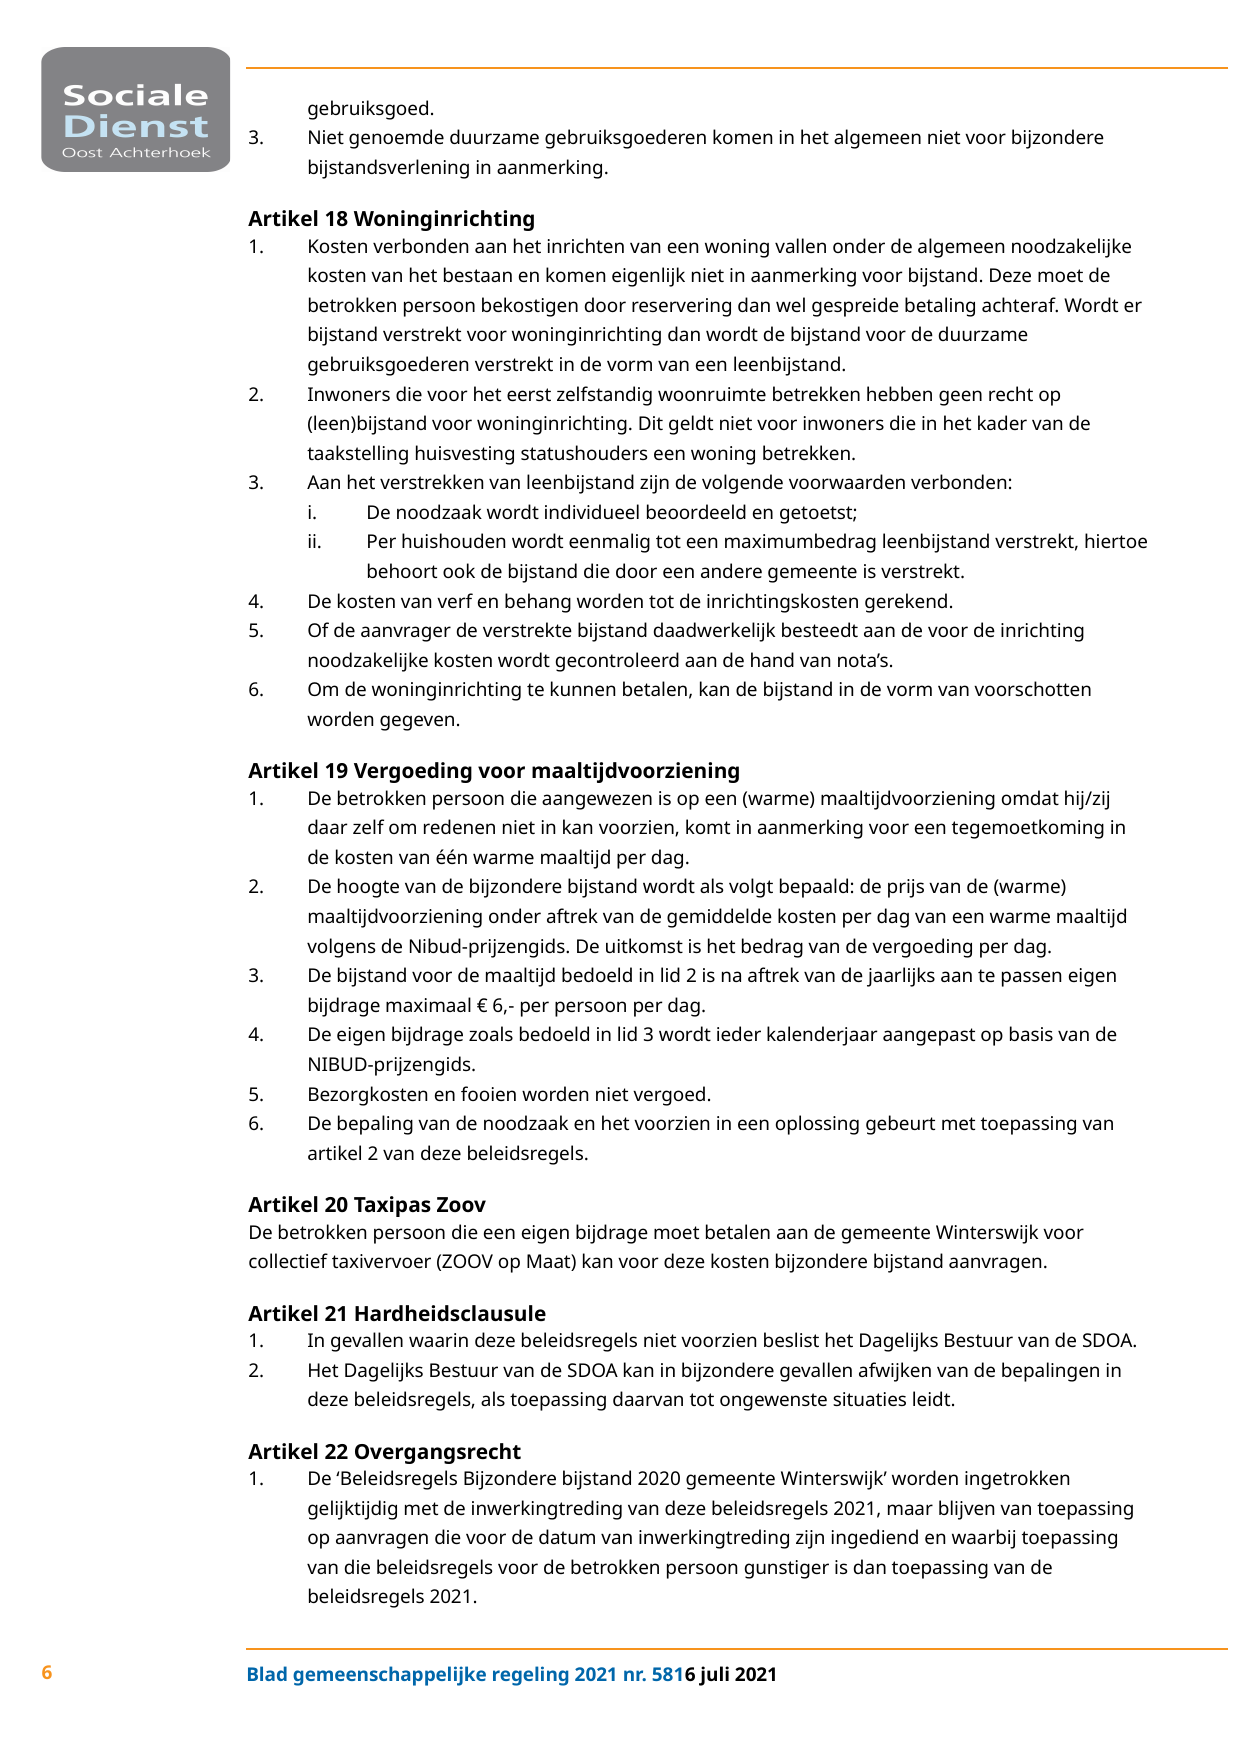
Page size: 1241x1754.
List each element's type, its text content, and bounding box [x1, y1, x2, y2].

list De betrokken persoon die aangewezen is op een (warme) maaltijdvoorziening omdat hij/zij daar zelf om redenen niet in kan voorzien, komt in aanmerking voor een tegemoetkoming in de kosten van één warme maaltijd per dag. [248, 785, 1152, 870]
list De bepaling van de noodzaak en het voorzien in een oplossing gebeurt met toepassing van artikel 2 van deze beleidsregels. [248, 1110, 1152, 1166]
list De bijstand voor de maaltijd bedoeld in lid 2 is na aftrek van de jaarlijks aan te passen eigen bijdrage maximaal € 6,- per persoon per dag. [248, 962, 1152, 1018]
list Aan het verstrekken van leenbijstand zijn de volgende voorwaarden verbonden: [248, 469, 1152, 495]
list Of de aanvrager de verstrekte bijstand daadwerkelijk besteedt aan de voor de inrichting noodzakelijke kosten wordt gecontroleerd aan de hand van nota’s. [248, 617, 1152, 673]
list De eigen bijdrage zoals bedoeld in lid 3 wordt ieder kalenderjaar aangepast op basis van de NIBUD-prijzengids. [248, 1022, 1152, 1077]
list Inwoners die voor het eerst zelfstandig woonruimte betrekken hebben geen recht op (leen)bijstand voor woninginrichting. Dit geldt niet voor inwoners die in het kader van de taakstelling huisvesting statushouders een woning betrekken. [248, 381, 1152, 466]
text Artikel 19 Vergoeding voor maaltijdvoorziening [248, 757, 1152, 785]
list Niet genoemde duurzame gebruiksgoederen komen in het algemeen niet voor bijzondere bijstandsverlening in aanmerking. [248, 124, 1152, 180]
list De noodzaak wordt individueel beoordeeld en getoetst; [307, 499, 1152, 525]
list Bezorgkosten en fooien worden niet vergoed. [248, 1081, 1152, 1107]
list Om de woninginrichting te kunnen betalen, kan de bijstand in de vorm van voorschotten worden gegeven. [248, 677, 1152, 732]
list De hoogte van de bijzondere bijstand wordt als volgt bepaald: de prijs van de (warme) maaltijdvoorziening onder aftrek van de gemiddelde kosten per dag van een warme maaltijd volgens de Nibud-prijzengids. De uitkomst is het bedrag van de vergoeding per dag. [248, 874, 1152, 959]
text De betrokken persoon die een eigen bijdrage moet betalen aan de gemeente Winterswijk voor collectief taxivervoer (ZOOV op Maat) kan voor deze kosten bijzondere bijstand aanvragen. [248, 1219, 1152, 1274]
list Het Dagelijks Bestuur van de SDOA kan in bijzondere gevallen afwijken van de bepalingen in deze beleidsregels, als toepassing daarvan tot ongewenste situaties leidt. [248, 1357, 1152, 1412]
text Artikel 18 Woninginrichting [248, 204, 1152, 233]
list Per huishouden wordt eenmalig tot een maximumbedrag leenbijstand verstrekt, hiertoe behoort ook de bijstand die door een andere gemeente is verstrekt. [307, 529, 1152, 584]
text Artikel 21 Hardheidsclausule [248, 1299, 1152, 1327]
list De kosten van verf en behang worden tot de inrichtingskosten gerekend. [248, 588, 1152, 613]
text Artikel 20 Taxipas Zoov [248, 1190, 1152, 1219]
text Artikel 22 Overgangsrecht [248, 1437, 1152, 1465]
picture [41, 47, 231, 172]
list Kosten verbonden aan het inrichten van een woning vallen onder de algemeen noodzakelijke kosten van het bestaan en komen eigenlijk niet in aanmerking voor bijstand. Deze moet de betrokken persoon bekostigen door reservering dan wel gespreide betaling achteraf. Wordt er bijstand verstrekt voor woninginrichting dan wordt de bijstand voor de duurzame gebruiksgoederen verstrekt in de vorm van een leenbijstand. [248, 233, 1152, 377]
list De ‘Beleidsregels Bijzondere bijstand 2020 gemeente Winterswijk’ worden ingetrokken gelijktijdig met de inwerkingtreding van deze beleidsregels 2021, maar blijven van toepassing op aanvragen die voor de datum van inwerkingtreding zijn ingediend en waarbij toepassing van die beleidsregels voor de betrokken persoon gunstiger is dan toepassing van de beleidsregels 2021. [248, 1465, 1152, 1609]
list In gevallen waarin deze beleidsregels niet voorzien beslist het Dagelijks Bestuur van de SDOA. [248, 1327, 1152, 1353]
list gebruiksgoed. [248, 95, 1152, 121]
